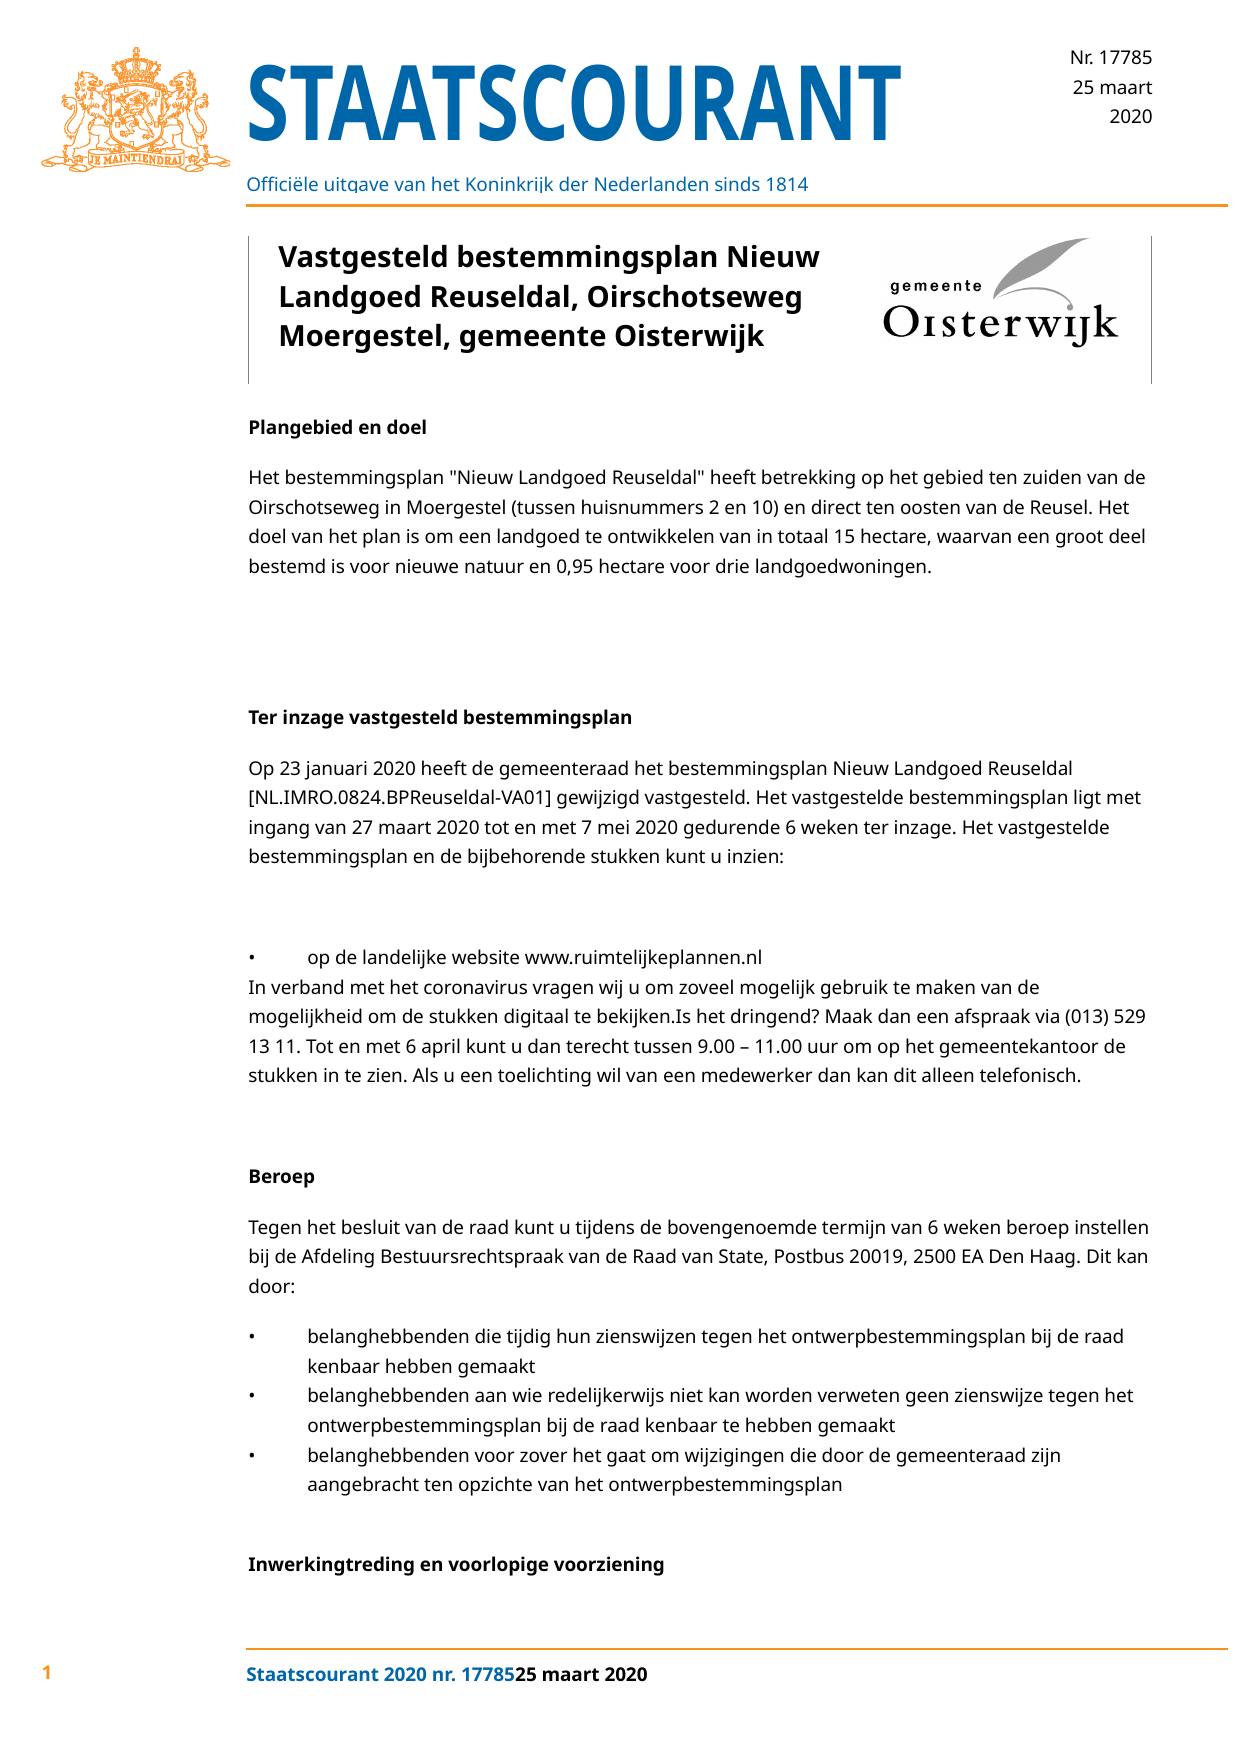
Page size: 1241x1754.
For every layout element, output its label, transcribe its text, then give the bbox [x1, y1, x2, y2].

list belanghebbenden voor zover het gaat om wijzigingen die door de gemeenteraad zijn aangebracht ten opzichte van het ontwerpbestemmingsplan [248, 1442, 1152, 1497]
table_header [850, 236, 1151, 384]
text Op 23 januari 2020 heeft de gemeenteraad het bestemmingsplan Nieuw Landgoed Reuseldal [NL.IMRO.0824.BPReuseldal-VA01] gewijzigd vastgesteld. Het vastgestelde bestemmingsplan ligt met ingang van 27 maart 2020 tot en met 7 mei 2020 gedurende 6 weken ter inzage. Het vastgestelde bestemmingsplan en de bijbehorende stukken kunt u inzien: [248, 755, 1152, 869]
text Inwerkingtreding en voorlopige voorziening [248, 1551, 1152, 1577]
list belanghebbenden die tijdig hun zienswijzen tegen het ontwerpbestemmingsplan bij de raad kenbaar hebben gemaakt [248, 1323, 1152, 1379]
text Ter inzage vastgesteld bestemmingsplan [248, 704, 1152, 730]
text Beroep [248, 1163, 1152, 1189]
text Plangebied en doel [248, 414, 1152, 440]
picture [41, 47, 231, 172]
text Tegen het besluit van de raad kunt u tijdens de bovengenoemde termijn van 6 weken beroep instellen bij de Afdeling Bestuursrechtspraak van de Raad van State, Postbus 20019, 2500 EA Den Haag. Dit kan door: [248, 1214, 1152, 1299]
picture [882, 236, 1119, 348]
list op de landelijke website www.ruimtelijkeplannen.nl [248, 944, 1152, 970]
table_header Vastgesteld bestemmingsplan Nieuw Landgoed Reuseldal, Oirschotseweg Moergestel, gemeente Oisterwijk [249, 236, 850, 384]
text In verband met het coronavirus vragen wij u om zoveel mogelijk gebruik te maken van de mogelijkheid om de stukken digitaal te bekijken.Is het dringend? Maak dan een afspraak via (013) 529 13 11. Tot en met 6 april kunt u dan terecht tussen 9.00 – 11.00 uur om op het gemeentekantoor de stukken in te zien. Als u een toelichting wil van een medewerker dan kan dit alleen telefonisch. [248, 974, 1152, 1088]
list belanghebbenden aan wie redelijkerwijs niet kan worden verweten geen zienswijze tegen het ontwerpbestemmingsplan bij de raad kenbaar te hebben gemaakt [248, 1383, 1152, 1438]
text Het bestemmingsplan "Nieuw Landgoed Reuseldal" heeft betrekking op het gebied ten zuiden van de Oirschotseweg in Moergestel (tussen huisnummers 2 en 10) en direct ten oosten van de Reusel. Het doel van het plan is om een landgoed te ontwikkelen van in totaal 15 hectare, waarvan een groot deel bestemd is voor nieuwe natuur en 0,95 hectare voor drie landgoedwoningen. [248, 464, 1152, 579]
